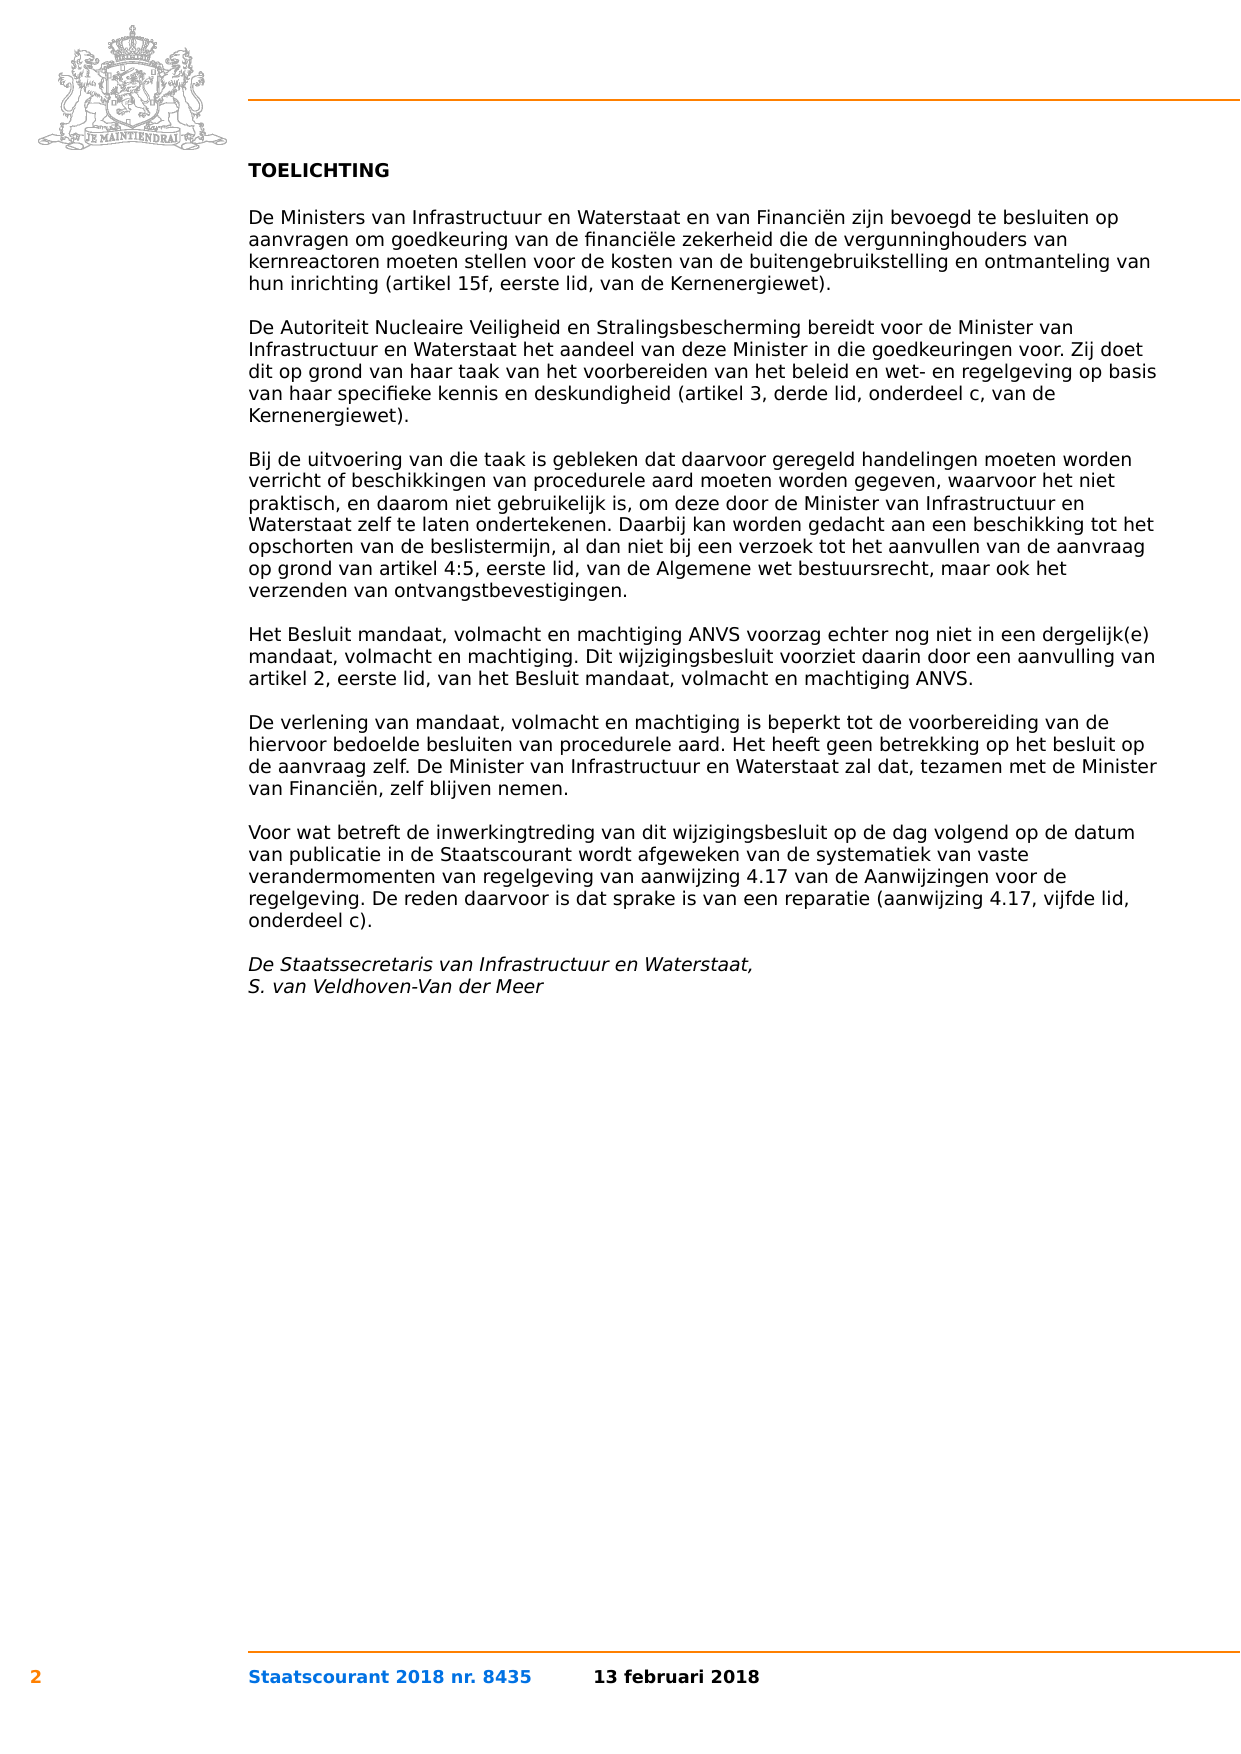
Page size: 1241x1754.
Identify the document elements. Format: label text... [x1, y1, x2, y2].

text Het Besluit mandaat, volmacht en machtiging ANVS voorzag echter nog niet in een dergelijk(e) mandaat, volmacht en machtiging. Dit wijzigingsbesluit voorziet daarin door een aanvulling van artikel 2, eerste lid, van het Besluit mandaat, volmacht en machtiging ANVS. [248, 624, 1163, 690]
text Voor wat betreft de inwerkingtreding van dit wijzigingsbesluit op de dag volgend op de datum van publicatie in de Staatscourant wordt afgeweken van de systematiek van vaste verandermomenten van regelgeving van aanwijzing 4.17 van de Aanwijzingen voor de regelgeving. De reden daarvoor is dat sprake is van een reparatie (aanwijzing 4.17, vijfde lid, onderdeel c). [248, 822, 1163, 932]
text De Staatssecretaris van Infrastructuur en Waterstaat, S. van Veldhoven-Van der Meer [248, 953, 1163, 997]
text Bij de uitvoering van die taak is gebleken dat daarvoor geregeld handelingen moeten worden verricht of beschikkingen van procedurele aard moeten worden gegeven, waarvoor het niet praktisch, en daarom niet gebruikelijk is, om deze door de Minister van Infrastructuur en Waterstaat zelf te laten ondertekenen. Daarbij kan worden gedacht aan een beschikking tot het opschorten van de beslistermijn, al dan niet bij een verzoek tot het aanvullen van de aanvraag op grond van artikel 4:5, eerste lid, van de Algemene wet bestuursrecht, maar ook het verzenden van ontvangstbevestigingen. [248, 448, 1163, 602]
text De Autoriteit Nucleaire Veiligheid en Stralingsbescherming bereidt voor de Minister van Infrastructuur en Waterstaat het aandeel van deze Minister in die goedkeuringen voor. Zij doet dit op grond van haar taak van het voorbereiden van het beleid en wet- en regelgeving op basis van haar specifieke kennis en deskundigheid (artikel 3, derde lid, onderdeel c, van de Kernenergiewet). [248, 317, 1163, 427]
text De Ministers van Infrastructuur en Waterstaat en van Financiën zijn bevoegd te besluiten op aanvragen om goedkeuring van de financiële zekerheid die de vergunninghouders van kernreactoren moeten stellen voor de kosten van de buitengebruikstelling en ontmanteling van hun inrichting (artikel 15f, eerste lid, van de Kernenergiewet). [248, 207, 1163, 295]
subtitle TOELICHTING [248, 160, 1163, 182]
picture [38, 25, 227, 150]
text De verlening van mandaat, volmacht en machtiging is beperkt tot de voorbereiding van de hiervoor bedoelde besluiten van procedurele aard. Het heeft geen betrekking op het besluit op de aanvraag zelf. De Minister van Infrastructuur en Waterstaat zal dat, tezamen met de Minister van Financiën, zelf blijven nemen. [248, 712, 1163, 800]
